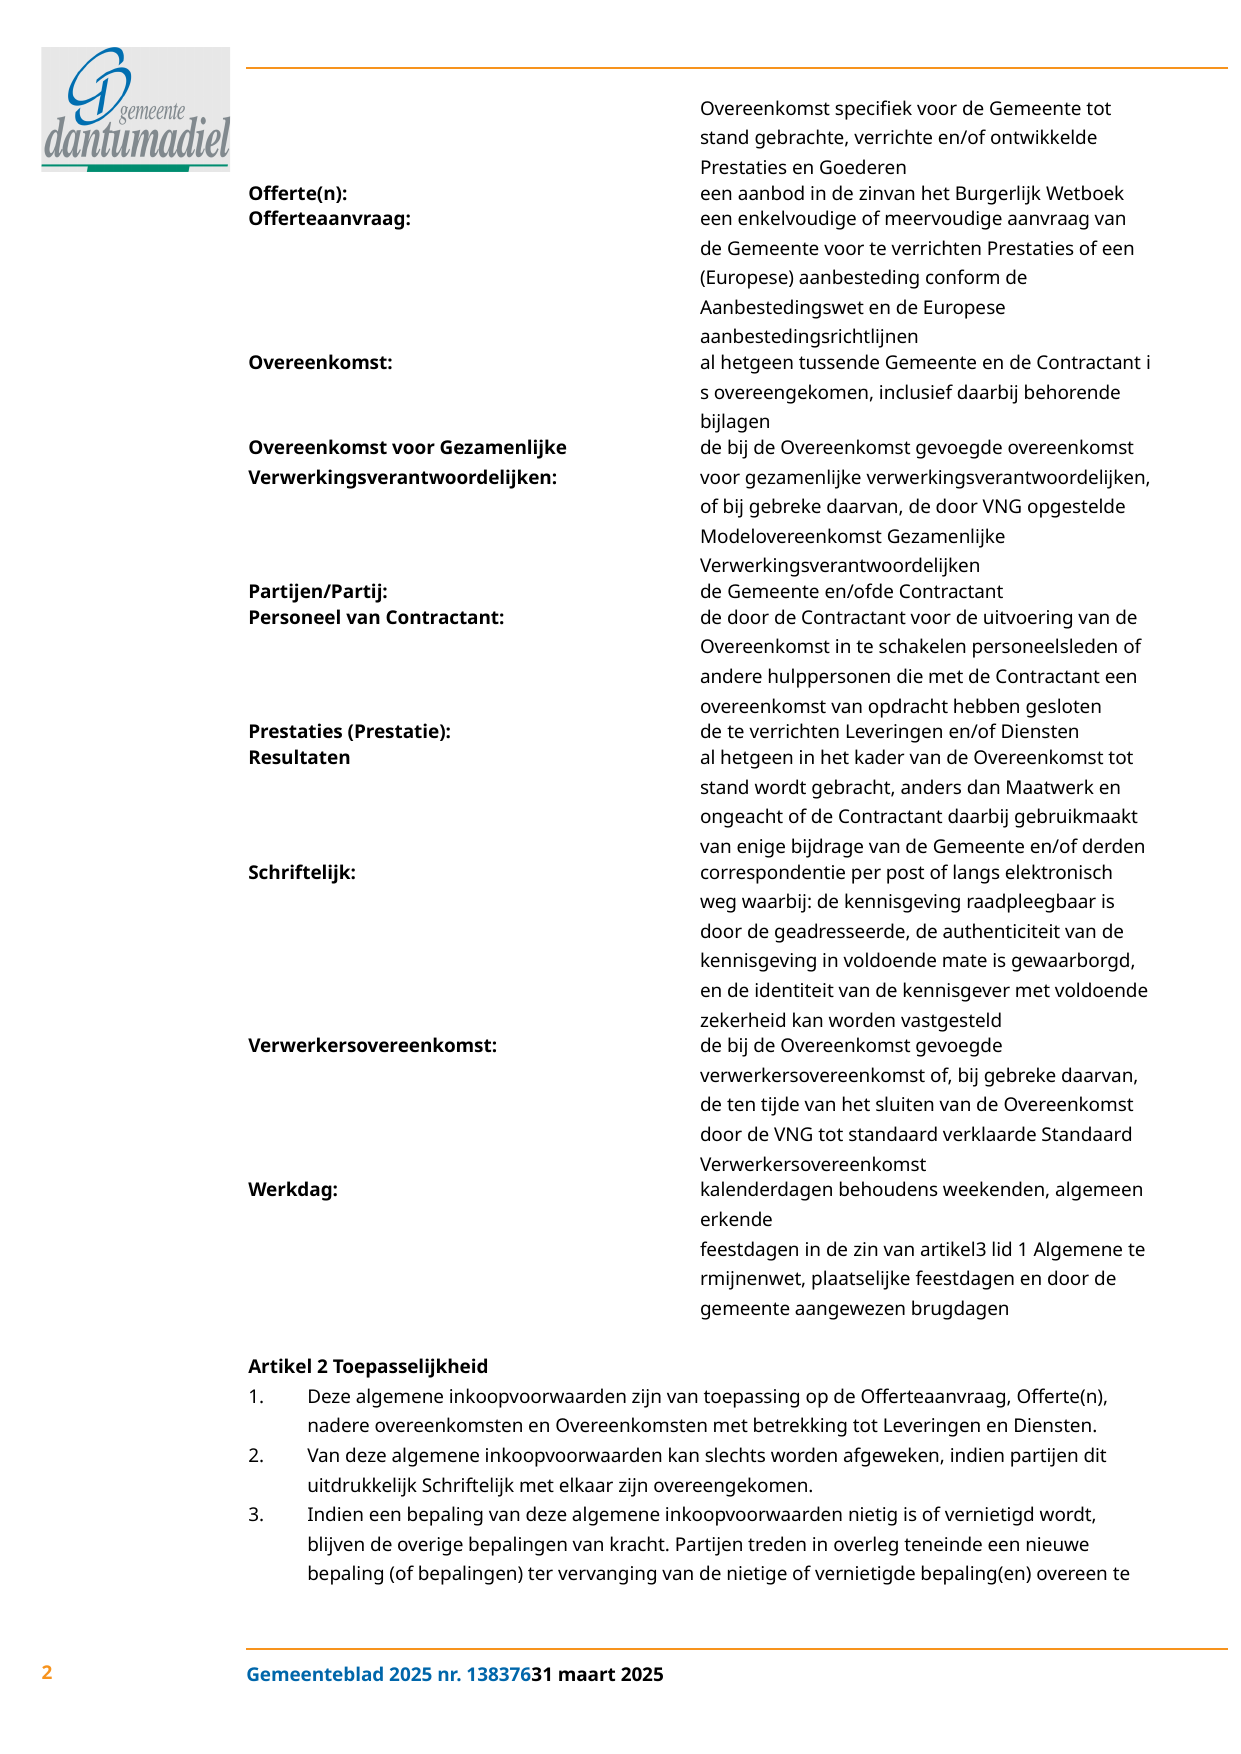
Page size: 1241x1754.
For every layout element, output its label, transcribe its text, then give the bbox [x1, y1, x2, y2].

table_cell [248, 95, 700, 180]
list Deze algemene inkoopvoorwaarden zijn van toepassing op de Offerteaanvraag, Offerte(n), nadere overeenkomsten en Overeenkomsten met betrekking tot Leveringen en Diensten. [248, 1383, 1152, 1438]
picture [41, 47, 231, 172]
table_cell een enkelvoudige of meervoudige aanvraag van de Gemeente voor te verrichten Prestaties of een (Europese) aanbesteding conform de Aanbestedingswet en de Europese aanbestedingsrichtlijnen [700, 205, 1152, 349]
text Artikel 2 Toepasselijkheid [248, 1353, 1152, 1379]
table_cell Schriftelijk: [248, 859, 700, 1032]
table_cell Overeenkomst voor Gezamenlijke Verwerkingsverantwoordelijken: [248, 434, 700, 578]
table_cell de te verrichten Leveringen en/of Diensten [700, 719, 1152, 744]
table_cell Resultaten [248, 744, 700, 859]
table_cell Partijen/Partij: [248, 579, 700, 604]
table_cell Overeenkomst specifiek voor de Gemeente tot stand gebrachte, verrichte en/of ontwikkelde Prestaties en Goederen [700, 95, 1152, 180]
table_cell een aanbod in de zinvan het Burgerlijk Wetboek [700, 180, 1152, 205]
list Van deze algemene inkoopvoorwaarden kan slechts worden afgeweken, indien partijen dit uitdrukkelijk Schriftelijk met elkaar zijn overeengekomen. [248, 1442, 1152, 1497]
table_cell al hetgeen tussende Gemeente en de Contractant is overeengekomen, inclusief daarbij behorende bijlagen [700, 350, 1152, 434]
table_cell Prestaties (Prestatie): [248, 719, 700, 744]
table_cell de door de Contractant voor de uitvoering van de Overeenkomst in te schakelen personeelsleden of andere hulppersonen die met de Contractant een overeenkomst van opdracht hebben gesloten [700, 604, 1152, 719]
table_cell correspondentie per post of langs elektronisch weg waarbij: de kennisgeving raadpleegbaar is door de geadresseerde, de authenticiteit van de kennisgeving in voldoende mate is gewaarborgd, en de identiteit van de kennisgever met voldoende zekerheid kan worden vastgesteld [700, 859, 1152, 1032]
list Indien een bepaling van deze algemene inkoopvoorwaarden nietig is of vernietigd wordt, blijven de overige bepalingen van kracht. Partijen treden in overleg teneinde een nieuwe bepaling (of bepalingen) ter vervanging van de nietige of vernietigde bepaling(en) overeen te [248, 1501, 1152, 1586]
table_cell Offerteaanvraag: [248, 205, 700, 349]
table_cell Offerte(n): [248, 180, 700, 205]
table_cell de Gemeente en/ofde Contractant [700, 579, 1152, 604]
table_cell Verwerkersovereenkomst: [248, 1033, 700, 1177]
table_cell Werkdag: [248, 1177, 700, 1321]
table_cell Overeenkomst: [248, 350, 700, 434]
table_cell kalenderdagen behoudens weekenden, algemeen erkende feestdagen in de zin van artikel3 lid 1 Algemene termijnenwet, plaatselijke feestdagen en door de gemeente aangewezen brugdagen [700, 1177, 1152, 1321]
table_cell al hetgeen in het kader van de Overeenkomst tot stand wordt gebracht, anders dan Maatwerk en ongeacht of de Contractant daarbij gebruikmaakt van enige bijdrage van de Gemeente en/of derden [700, 744, 1152, 859]
table_cell de bij de Overeenkomst gevoegde overeenkomst voor gezamenlijke verwerkingsverantwoordelijken, of bij gebreke daarvan, de door VNG opgestelde Modelovereenkomst Gezamenlijke Verwerkingsverantwoordelijken [700, 434, 1152, 578]
table_cell Personeel van Contractant: [248, 604, 700, 719]
table_cell de bij de Overeenkomst gevoegde verwerkersovereenkomst of, bij gebreke daarvan, de ten tijde van het sluiten van de Overeenkomst door de VNG tot standaard verklaarde Standaard Verwerkersovereenkomst [700, 1033, 1152, 1177]
